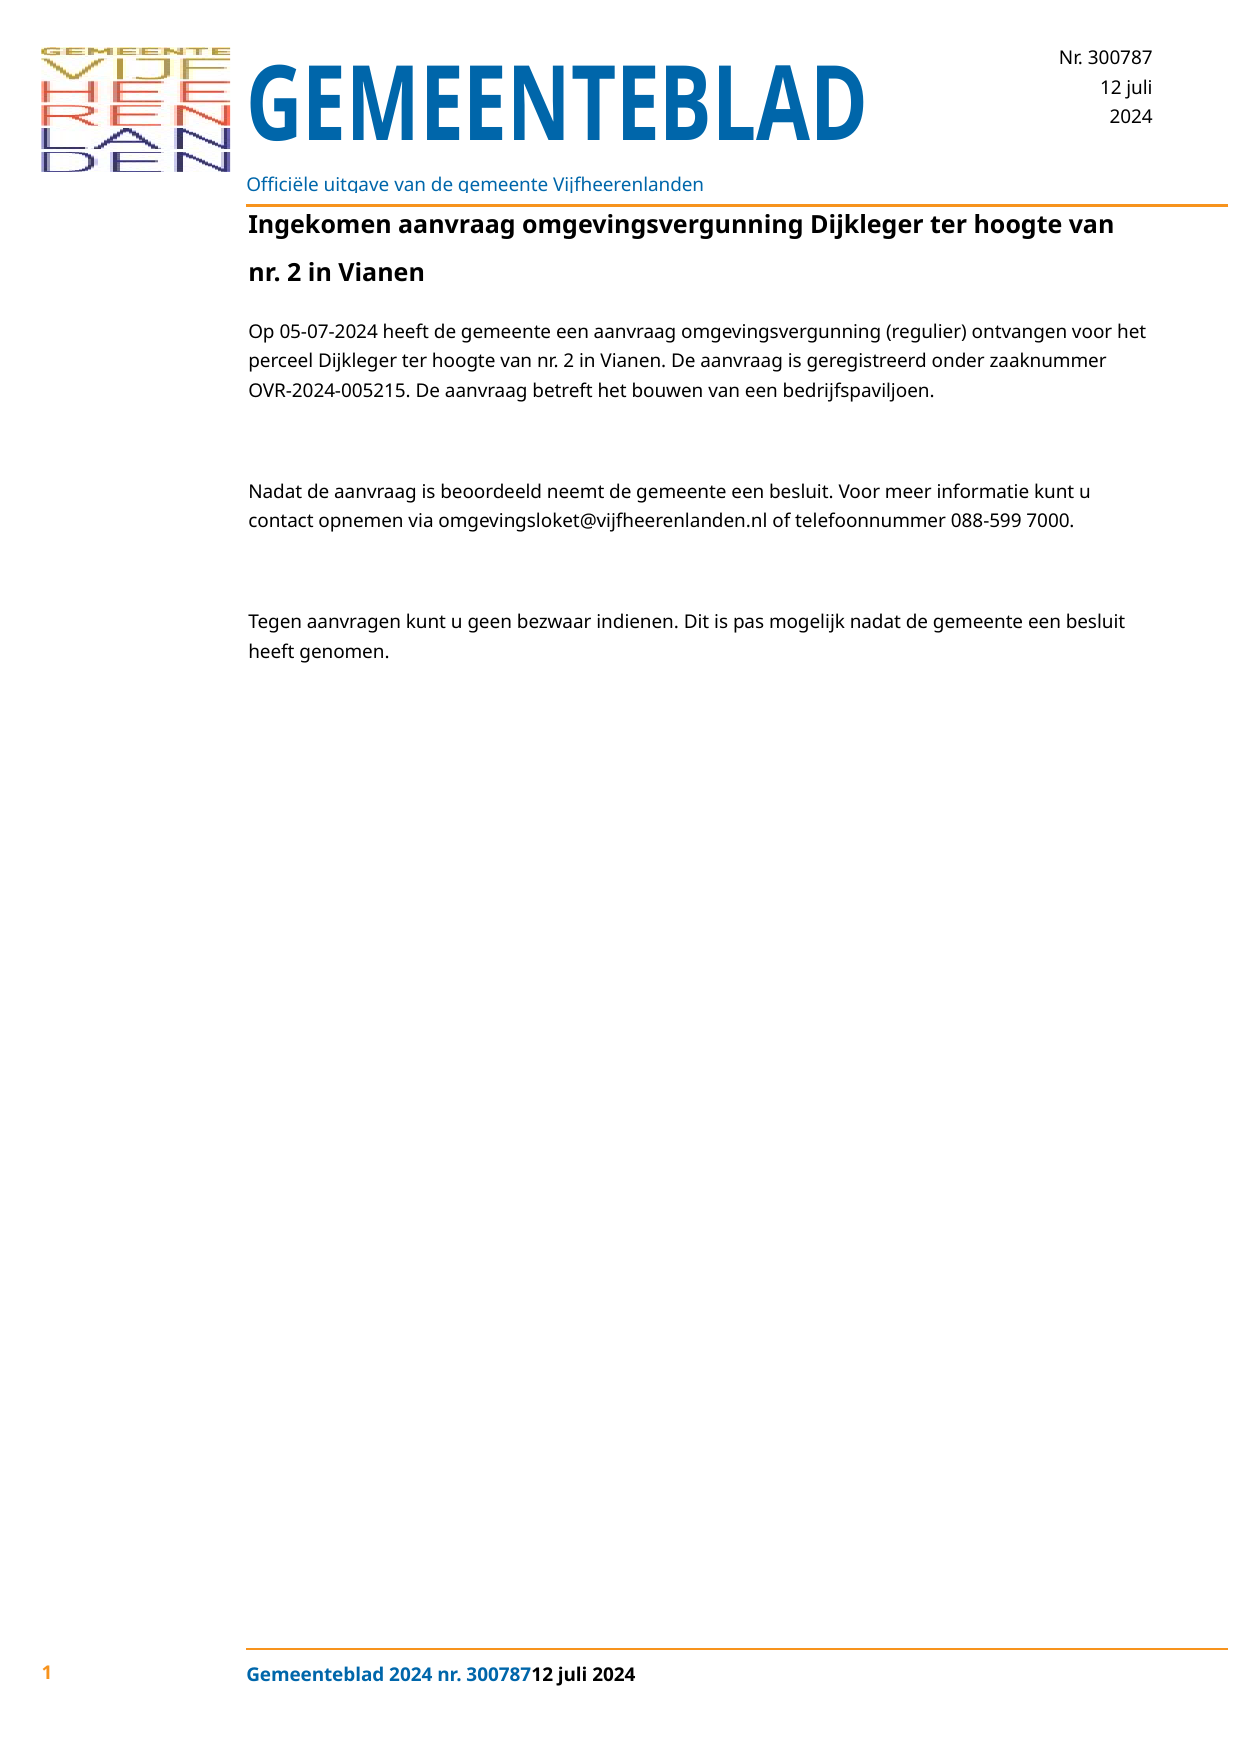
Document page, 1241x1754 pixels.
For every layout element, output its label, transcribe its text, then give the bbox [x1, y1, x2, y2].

text Nadat de aanvraag is beoordeeld neemt de gemeente een besluit. Voor meer informatie kunt u contact opnemen via omgevingsloket@vijfheerenlanden.nl of telefoonnummer 088-599 7000. [248, 478, 1152, 533]
text Ingekomen aanvraag omgevingsvergunning Dijkleger ter hoogte van nr. 2 in Vianen [248, 207, 1152, 288]
picture [41, 47, 231, 172]
text Op 05-07-2024 heeft de gemeente een aanvraag omgevingsvergunning (regulier) ontvangen voor het perceel Dijkleger ter hoogte van nr. 2 in Vianen. De aanvraag is geregistreerd onder zaaknummer OVR-2024-005215. De aanvraag betreft het bouwen van een bedrijfspaviljoen. [248, 318, 1152, 403]
text Tegen aanvragen kunt u geen bezwaar indienen. Dit is pas mogelijk nadat de gemeente een besluit heeft genomen. [248, 608, 1152, 664]
